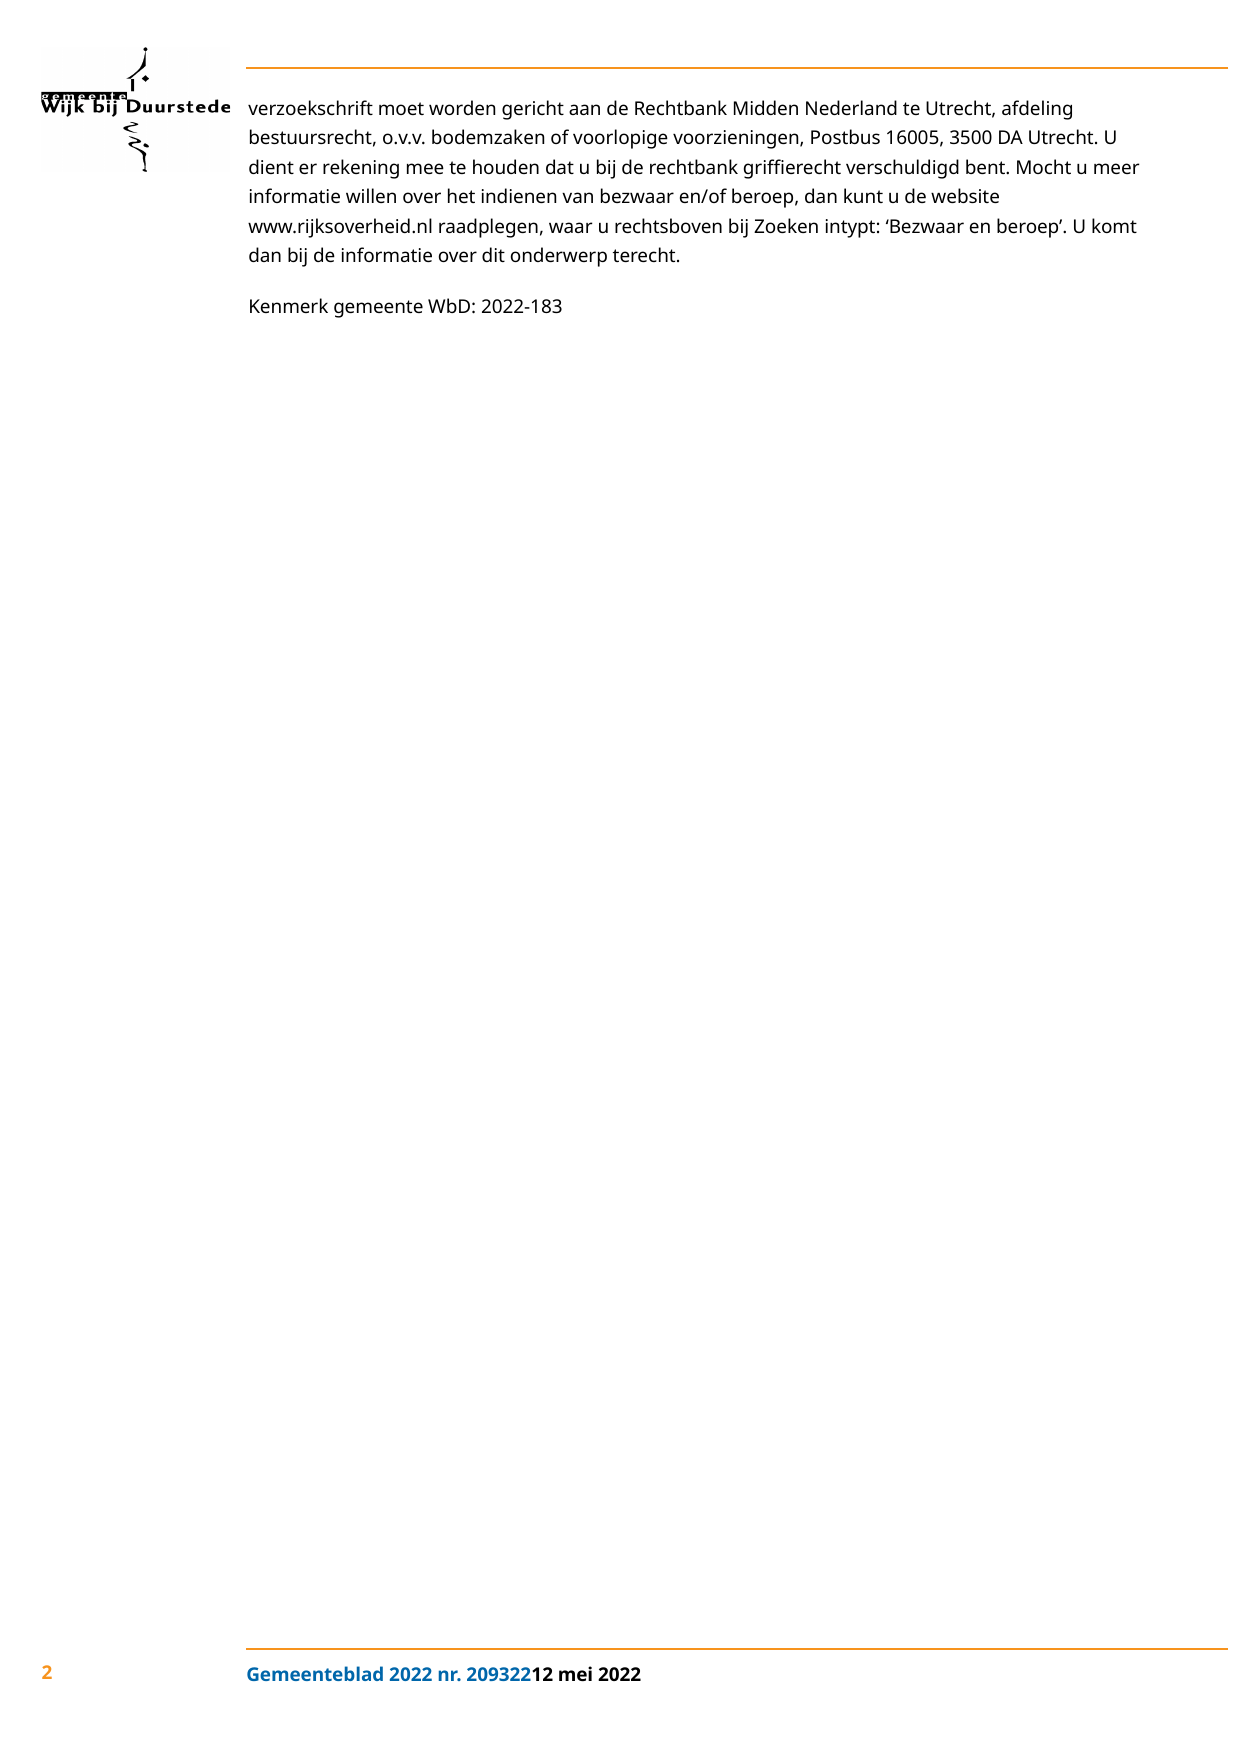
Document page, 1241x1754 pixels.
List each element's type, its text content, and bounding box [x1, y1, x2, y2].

text Kenmerk gemeente WbD: 2022-183 [248, 293, 1152, 319]
text verzoekschrift moet worden gericht aan de Rechtbank Midden Nederland te Utrecht, afdeling bestuursrecht, o.v.v. bodemzaken of voorlopige voorzieningen, Postbus 16005, 3500 DA Utrecht. U dient er rekening mee te houden dat u bij de rechtbank griffierecht verschuldigd bent. Mocht u meer informatie willen over het indienen van bezwaar en/of beroep, dan kunt u de website www.rijksoverheid.nl raadplegen, waar u rechtsboven bij Zoeken intypt: ‘Bezwaar en beroep’. U komt dan bij de informatie over dit onderwerp terecht. [248, 95, 1152, 268]
picture [41, 47, 231, 172]
